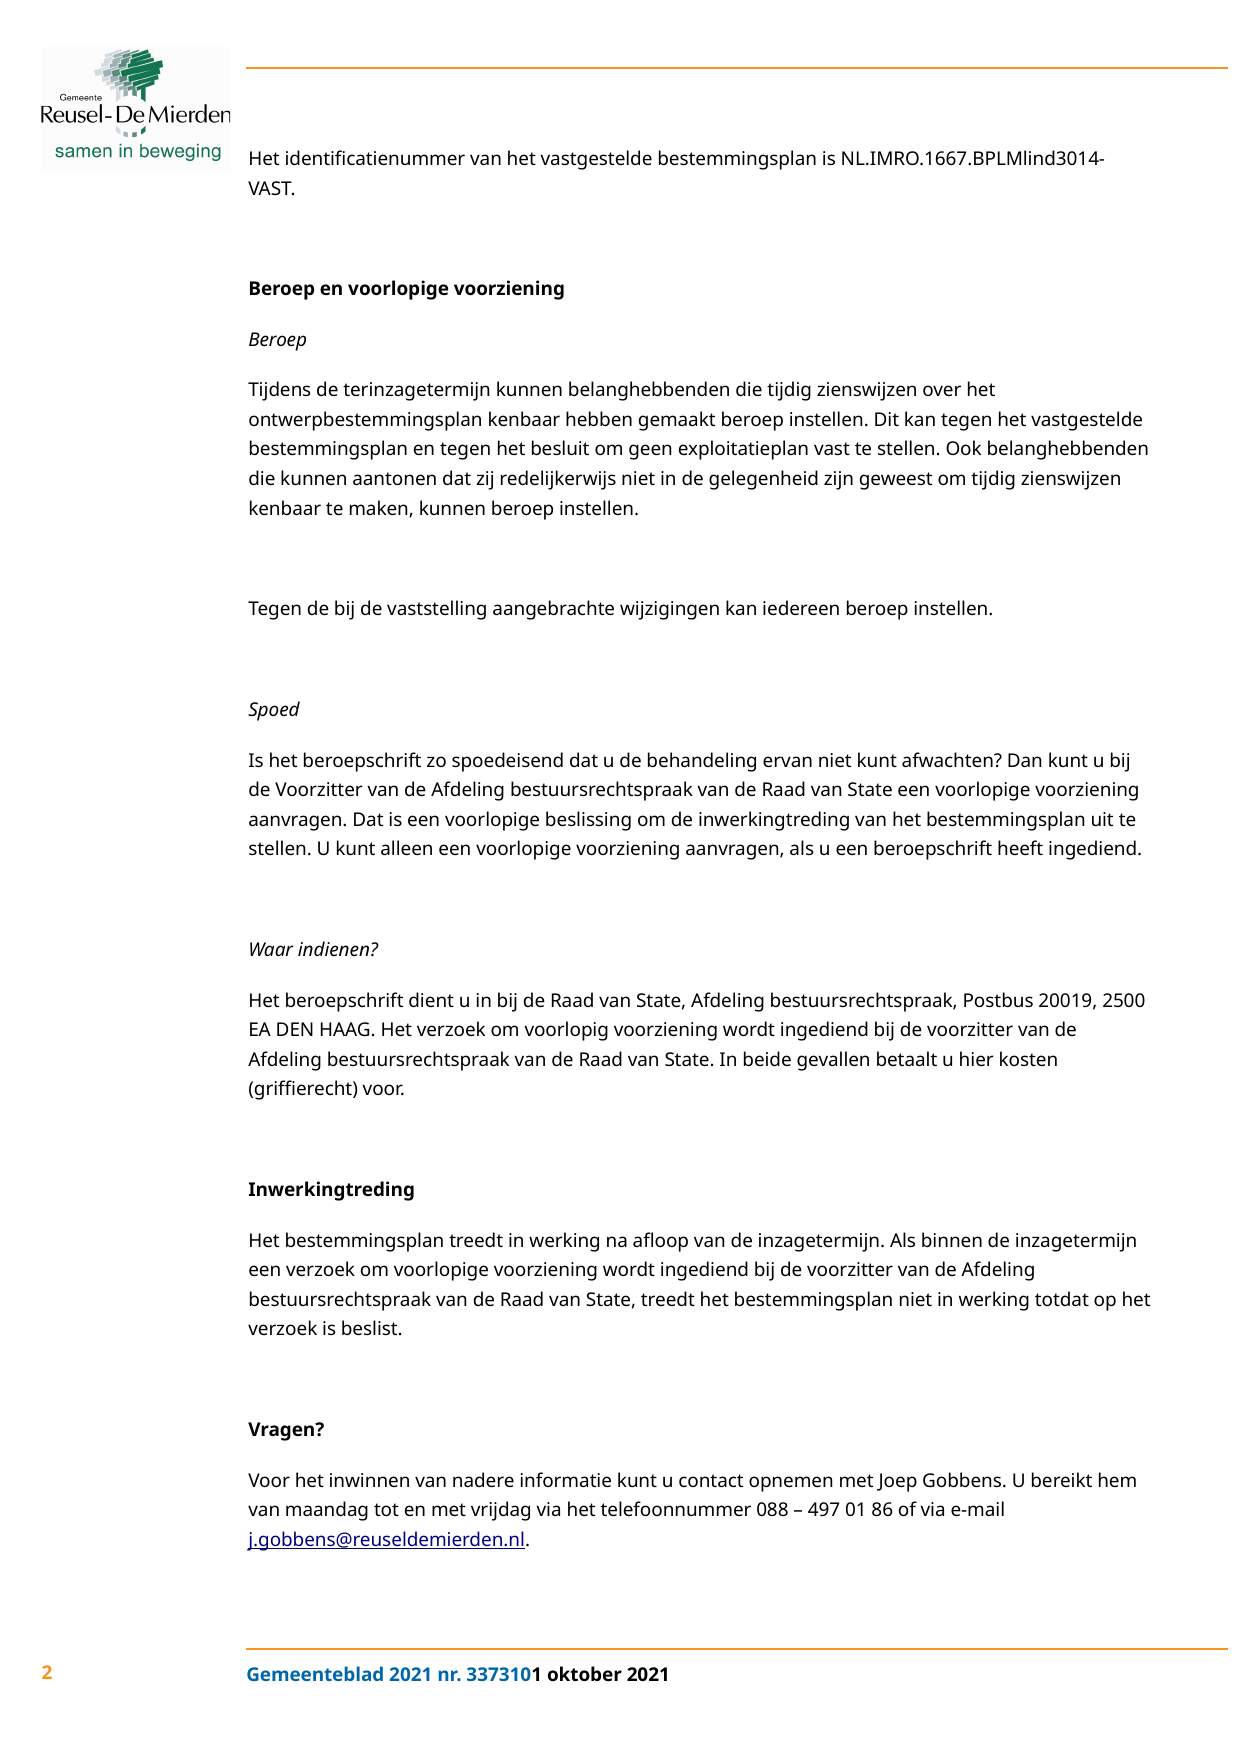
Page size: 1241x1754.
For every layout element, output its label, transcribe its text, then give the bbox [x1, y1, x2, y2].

text Het identificatienummer van het vastgestelde bestemmingsplan is NL.IMRO.1667.BPLMlind3014-VAST. [248, 145, 1152, 201]
text Vragen? [248, 1416, 1152, 1442]
picture [41, 47, 231, 172]
text Beroep [248, 326, 1152, 352]
text Tijdens de terinzagetermijn kunnen belanghebbenden die tijdig zienswijzen over het ontwerpbestemmingsplan kenbaar hebben gemaakt beroep instellen. Dit kan tegen het vastgestelde bestemmingsplan en tegen het besluit om geen exploitatieplan vast te stellen. Ook belanghebbenden die kunnen aantonen dat zij redelijkerwijs niet in de gelegenheid zijn geweest om tijdig zienswijzen kenbaar te maken, kunnen beroep instellen. [248, 376, 1152, 521]
text Het beroepschrift dient u in bij de Raad van State, Afdeling bestuursrechtspraak, Postbus 20019, 2500 EA DEN HAAG. Het verzoek om voorlopig voorziening wordt ingediend bij de voorzitter van de Afdeling bestuursrechtspraak van de Raad van State. In beide gevallen betaalt u hier kosten (griffierecht) voor. [248, 987, 1152, 1101]
text Beroep en voorlopige voorziening [248, 276, 1152, 301]
text Tegen de bij de vaststelling aangebrachte wijzigingen kan iedereen beroep instellen. [248, 596, 1152, 621]
text Voor het inwinnen van nadere informatie kunt u contact opnemen met Joep Gobbens. U bereikt hem van maandag tot en met vrijdag via het telefoonnummer 088 – 497 01 86 of via e-mail j.gobbens@reuseldemierden.nl. [248, 1467, 1152, 1552]
text Is het beroepschrift zo spoedeisend dat u de behandeling ervan niet kunt afwachten? Dan kunt u bij de Voorzitter van de Afdeling bestuursrechtspraak van de Raad van State een voorlopige voorziening aanvragen. Dat is een voorlopige beslissing om de inwerkingtreding van het bestemmingsplan uit te stellen. U kunt alleen een voorlopige voorziening aanvragen, als u een beroepschrift heeft ingediend. [248, 747, 1152, 861]
text Inwerkingtreding [248, 1176, 1152, 1202]
text Waar indienen? [248, 936, 1152, 962]
text Spoed [248, 696, 1152, 722]
text Het bestemmingsplan treedt in werking na afloop van de inzagetermijn. Als binnen de inzagetermijn een verzoek om voorlopige voorziening wordt ingediend bij de voorzitter van de Afdeling bestuursrechtspraak van de Raad van State, treedt het bestemmingsplan niet in werking totdat op het verzoek is beslist. [248, 1227, 1152, 1341]
